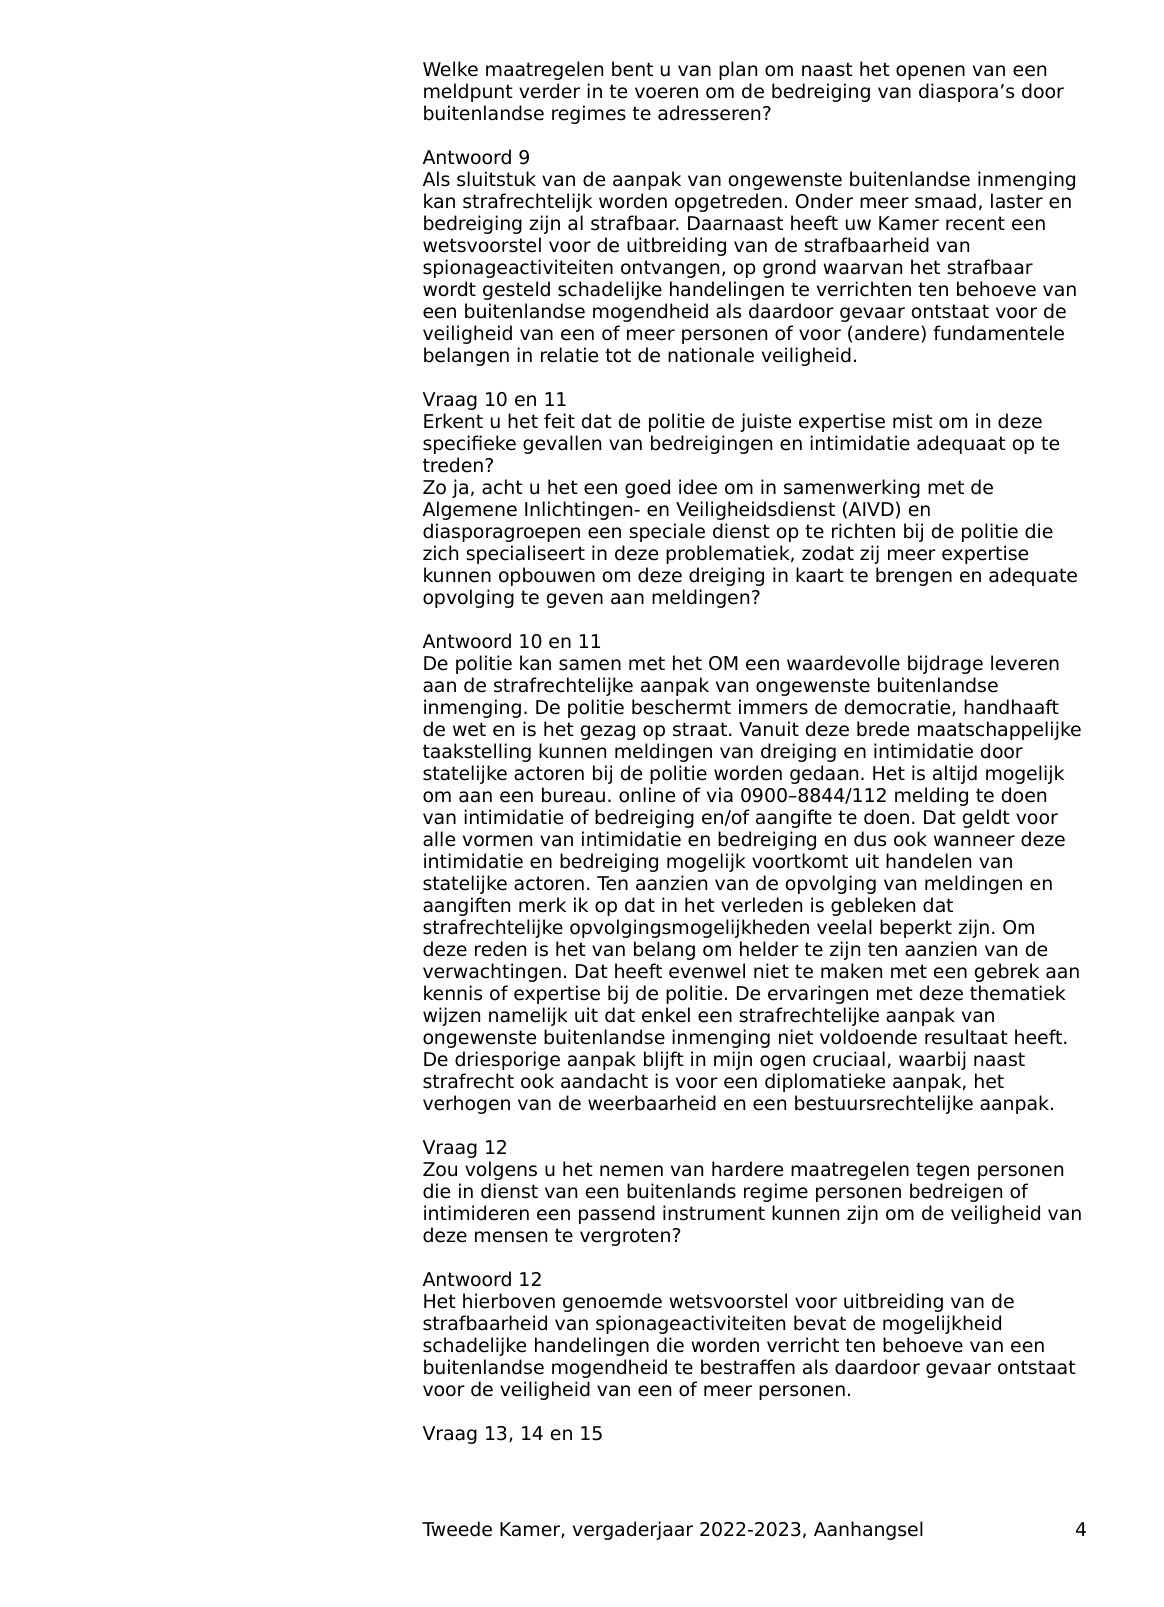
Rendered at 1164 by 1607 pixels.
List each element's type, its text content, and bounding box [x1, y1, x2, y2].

text Zo ja, acht u het een goed idee om in samenwerking met de Algemene Inlichtingen- en Veiligheidsdienst (AIVD) en diasporagroepen een speciale dienst op te richten bij de politie die zich specialiseert in deze problematiek, zodat zij meer expertise kunnen opbouwen om deze dreiging in kaart te brengen en adequate opvolging te geven aan meldingen? [422, 477, 1087, 609]
text Vraag 13, 14 en 15 [422, 1423, 1087, 1445]
text Als sluitstuk van de aanpak van ongewenste buitenlandse inmenging kan strafrechtelijk worden opgetreden. Onder meer smaad, laster en bedreiging zijn al strafbaar. Daarnaast heeft uw Kamer recent een wetsvoorstel voor de uitbreiding van de strafbaarheid van spionageactiviteiten ontvangen, op grond waarvan het strafbaar wordt gesteld schadelijke handelingen te verrichten ten behoeve van een buitenlandse mogendheid als daardoor gevaar ontstaat voor de veiligheid van een of meer personen of voor (andere) fundamentele belangen in relatie tot de nationale veiligheid. [422, 169, 1087, 367]
text Het hierboven genoemde wetsvoorstel voor uitbreiding van de strafbaarheid van spionageactiviteiten bevat de mogelijkheid schadelijke handelingen die worden verricht ten behoeve van een buitenlandse mogendheid te bestraffen als daardoor gevaar ontstaat voor de veiligheid van een of meer personen. [422, 1291, 1087, 1401]
text Vraag 10 en 11 [422, 389, 1087, 411]
text Antwoord 12 [422, 1269, 1087, 1291]
text De politie kan samen met het OM een waardevolle bijdrage leveren aan de strafrechtelijke aanpak van ongewenste buitenlandse inmenging. De politie beschermt immers de democratie, handhaaft de wet en is het gezag op straat. Vanuit deze brede maatschappelijke taakstelling kunnen meldingen van dreiging en intimidatie door statelijke actoren bij de politie worden gedaan. Het is altijd mogelijk om aan een bureau. online of via 0900–8844/112 melding te doen van intimidatie of bedreiging en/of aangifte te doen. Dat geldt voor alle vormen van intimidatie en bedreiging en dus ook wanneer deze intimidatie en bedreiging mogelijk voortkomt uit handelen van statelijke actoren. Ten aanzien van de opvolging van meldingen en aangiften merk ik op dat in het verleden is gebleken dat strafrechtelijke opvolgingsmogelijkheden veelal beperkt zijn. Om deze reden is het van belang om helder te zijn ten aanzien van de verwachtingen. Dat heeft evenwel niet te maken met een gebrek aan kennis of expertise bij de politie. De ervaringen met deze thematiek wijzen namelijk uit dat enkel een strafrechtelijke aanpak van ongewenste buitenlandse inmenging niet voldoende resultaat heeft. De driesporige aanpak blijft in mijn ogen cruciaal, waarbij naast strafrecht ook aandacht is voor een diplomatieke aanpak, het verhogen van de weerbaarheid en een bestuursrechtelijke aanpak. [422, 653, 1087, 1115]
text Vraag 12 [422, 1137, 1087, 1159]
text Zou volgens u het nemen van hardere maatregelen tegen personen die in dienst van een buitenlands regime personen bedreigen of intimideren een passend instrument kunnen zijn om de veiligheid van deze mensen te vergroten? [422, 1159, 1087, 1247]
text Antwoord 10 en 11 [422, 631, 1087, 653]
text Welke maatregelen bent u van plan om naast het openen van een meldpunt verder in te voeren om de bedreiging van diaspora’s door buitenlandse regimes te adresseren? [422, 59, 1087, 125]
text Antwoord 9 [422, 147, 1087, 169]
text Erkent u het feit dat de politie de juiste expertise mist om in deze specifieke gevallen van bedreigingen en intimidatie adequaat op te treden? [422, 411, 1087, 477]
